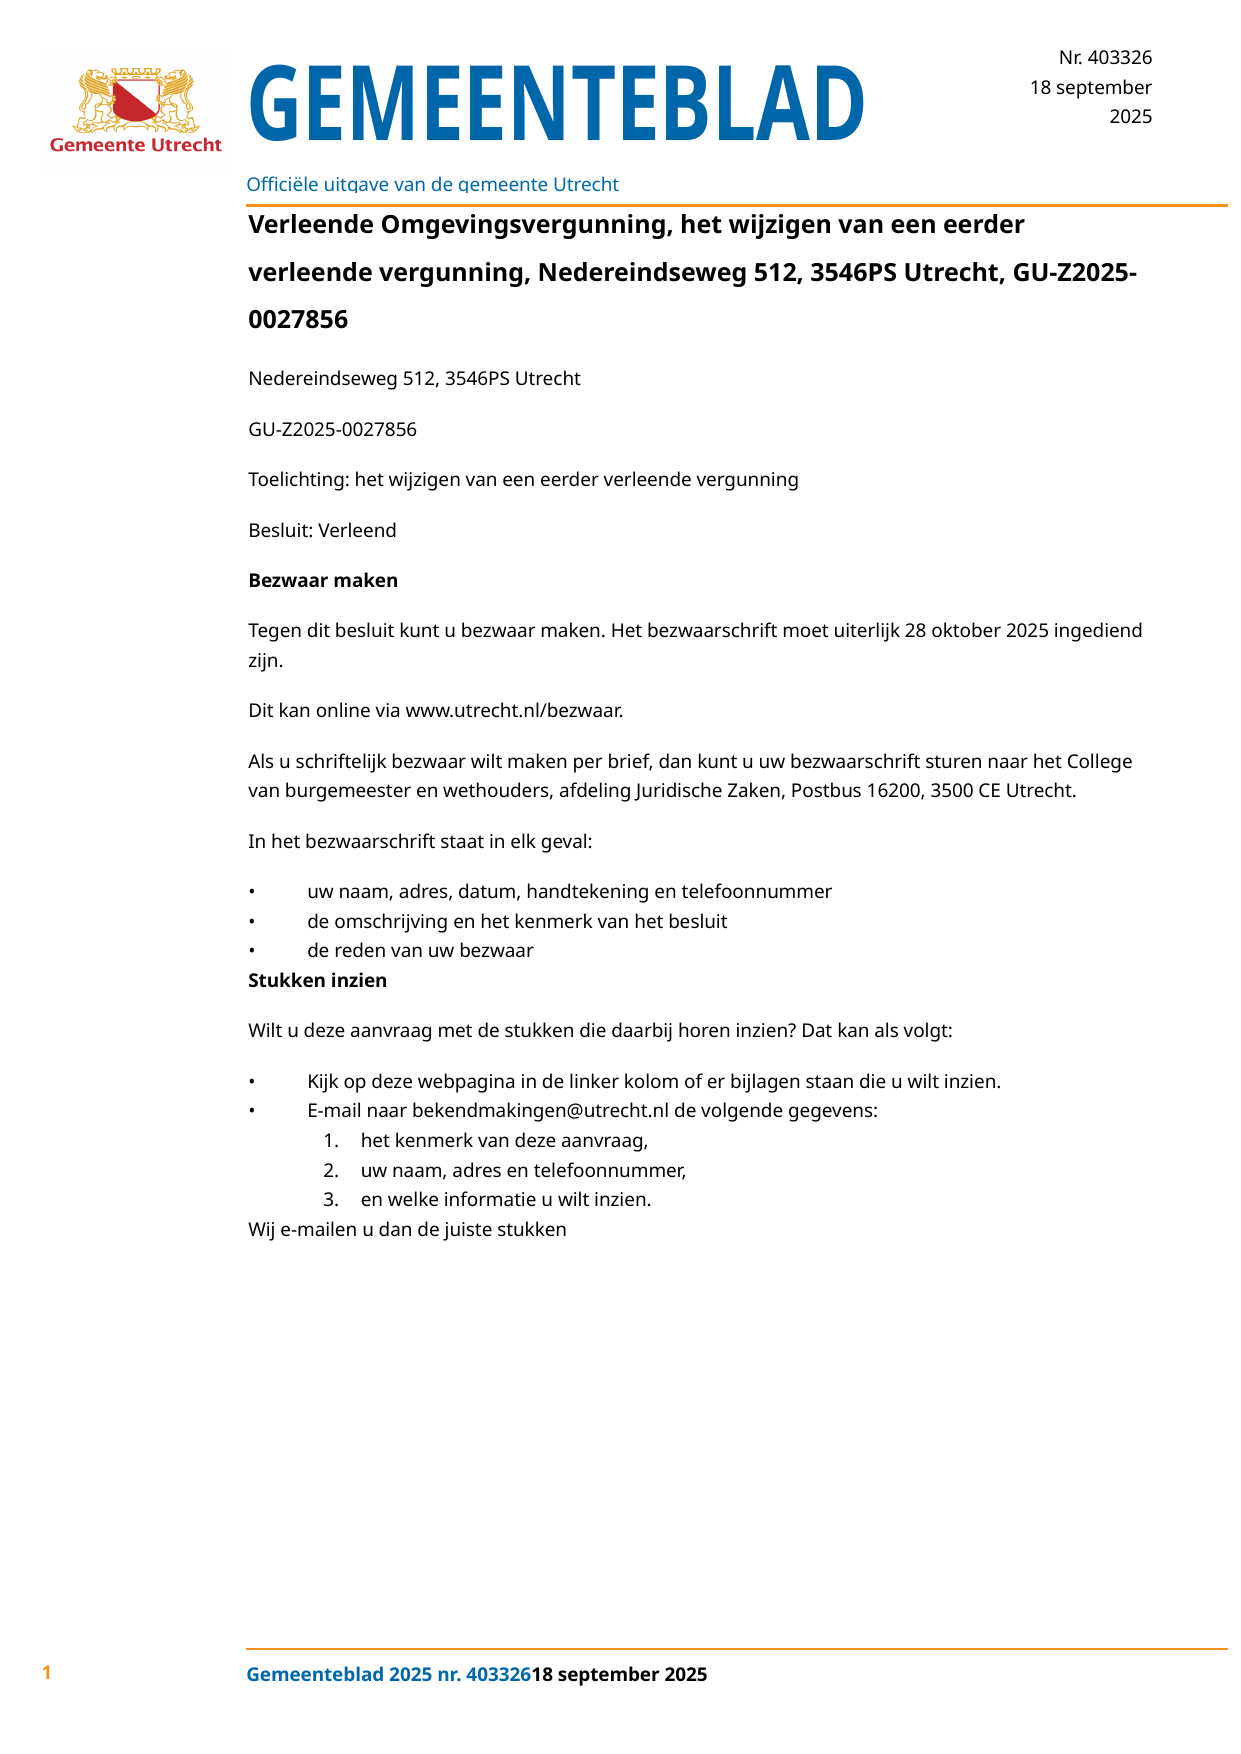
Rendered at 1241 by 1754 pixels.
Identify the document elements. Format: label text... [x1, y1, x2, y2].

text Toelichting: het wijzigen van een eerder verleende vergunning [248, 466, 1152, 492]
text In het bezwaarschrift staat in elk geval: [248, 828, 1152, 854]
text Wij e-mailen u dan de juiste stukken [248, 1216, 1152, 1242]
text Dit kan online via www.utrecht.nl/bezwaar. [248, 698, 1152, 723]
list uw naam, adres, datum, handtekening en telefoonnummer [248, 878, 1152, 904]
list de reden van uw bezwaar [248, 938, 1152, 963]
text Stukken inzien [248, 967, 1152, 993]
text GU-Z2025-0027856 [248, 416, 1152, 442]
list uw naam, adres en telefoonnummer, [323, 1157, 1152, 1182]
text Nedereindseweg 512, 3546PS Utrecht [248, 366, 1152, 391]
list Kijk op deze webpagina in de linker kolom of er bijlagen staan die u wilt inzien. [248, 1068, 1152, 1094]
text Als u schriftelijk bezwaar wilt maken per brief, dan kunt u uw bezwaarschrift sturen naar het College van burgemeester en wethouders, afdeling Juridische Zaken, Postbus 16200, 3500 CE Utrecht. [248, 748, 1152, 803]
list en welke informatie u wilt inzien. [323, 1186, 1152, 1212]
list het kenmerk van deze aanvraag, [323, 1127, 1152, 1153]
list de omschrijving en het kenmerk van het besluit [248, 908, 1152, 934]
list E-mail naar bekendmakingen@utrecht.nl de volgende gegevens: [248, 1098, 1152, 1123]
text Bezwaar maken [248, 567, 1152, 593]
text Wilt u deze aanvraag met de stukken die daarbij horen inzien? Dat kan als volgt: [248, 1018, 1152, 1043]
text Verleende Omgevingsvergunning, het wijzigen van een eerder verleende vergunning, Nedereindseweg 512, 3546PS Utrecht, GU-Z2025-0027856 [248, 207, 1152, 336]
picture [41, 47, 231, 172]
text Tegen dit besluit kunt u bezwaar maken. Het bezwaarschrift moet uiterlijk 28 oktober 2025 ingediend zijn. [248, 618, 1152, 673]
text Besluit: Verleend [248, 517, 1152, 542]
